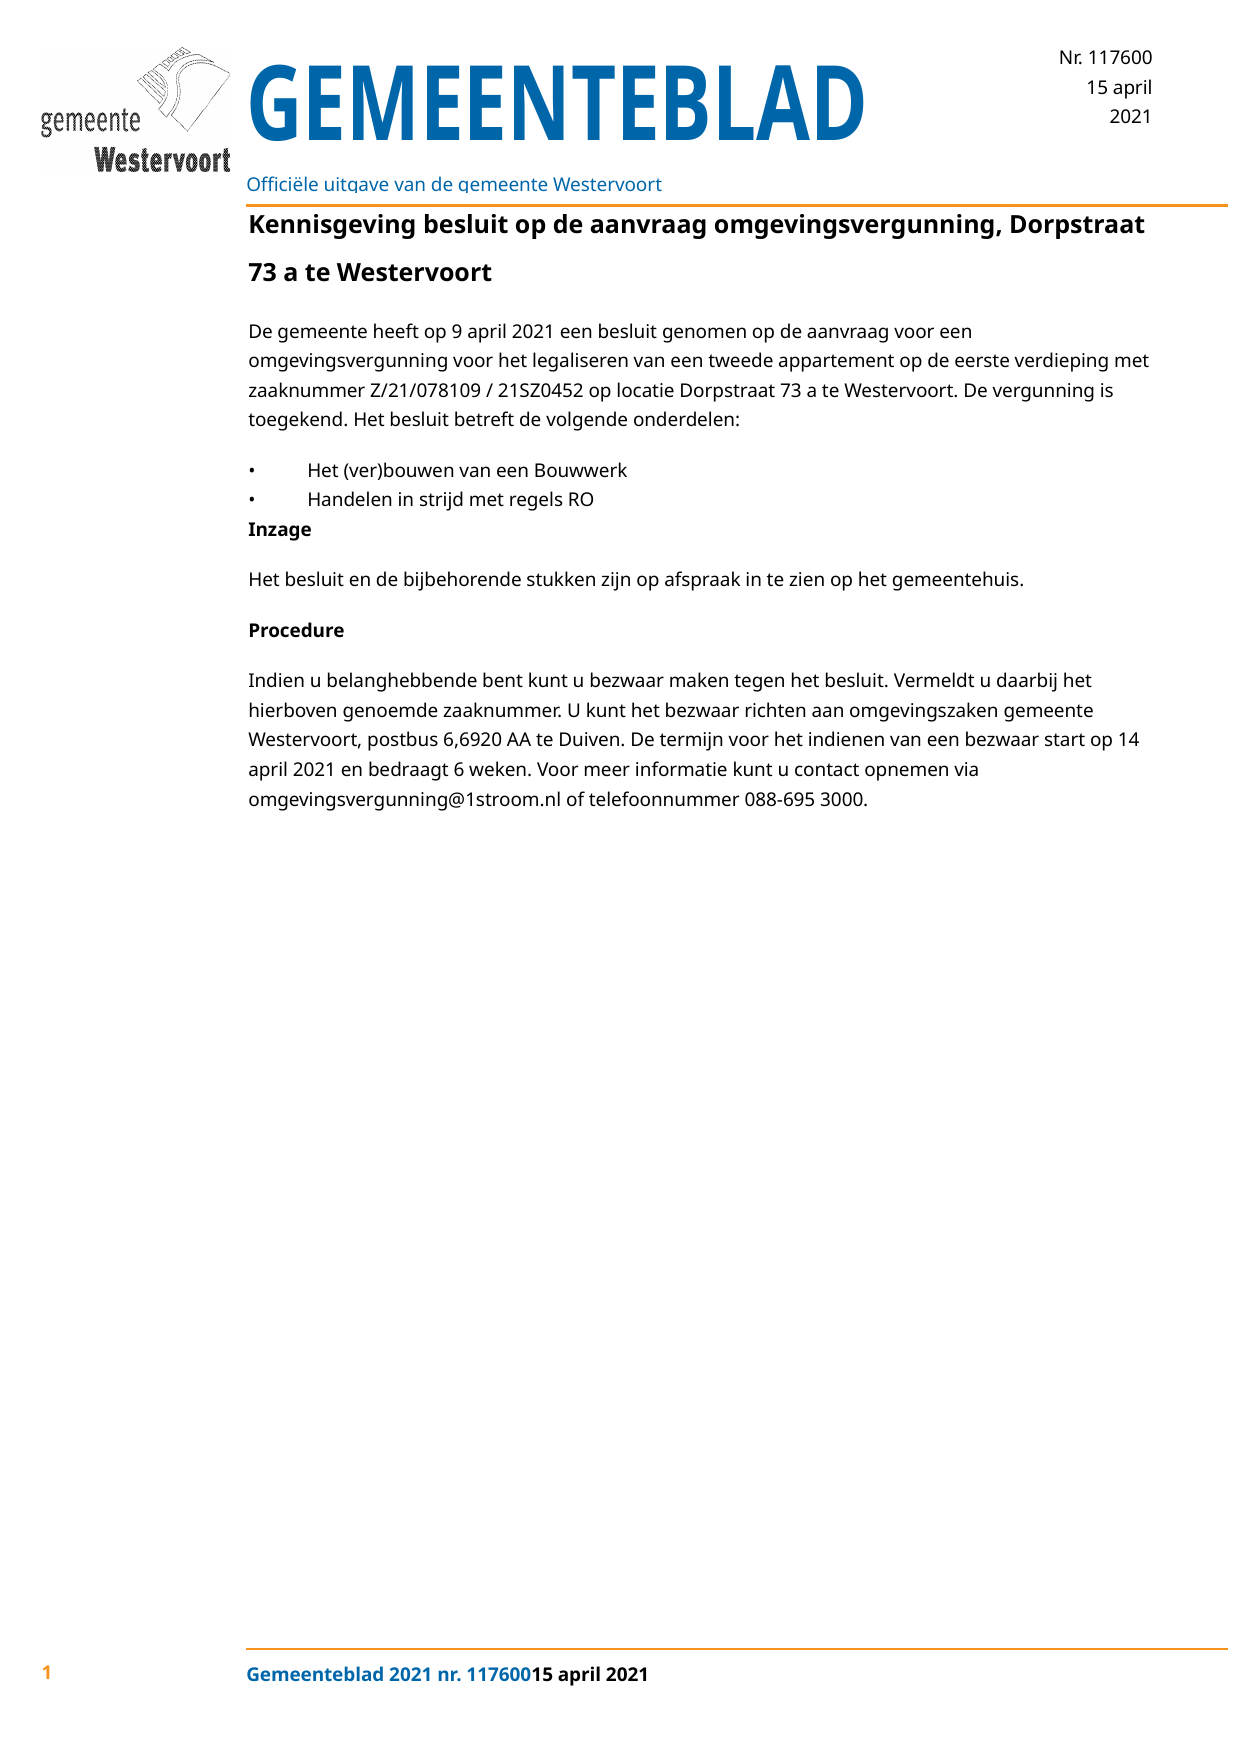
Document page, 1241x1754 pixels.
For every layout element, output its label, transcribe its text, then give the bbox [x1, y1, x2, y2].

text Kennisgeving besluit op de aanvraag omgevingsvergunning, Dorpstraat 73 a te Westervoort [248, 207, 1152, 288]
list Handelen in strijd met regels RO [248, 487, 1152, 512]
text Procedure [248, 617, 1152, 643]
text Het besluit en de bijbehorende stukken zijn op afspraak in te zien op het gemeentehuis. [248, 567, 1152, 592]
text Indien u belanghebbende bent kunt u bezwaar maken tegen het besluit. Vermeldt u daarbij het hierboven genoemde zaaknummer. U kunt het bezwaar richten aan omgevingszaken gemeente Westervoort, postbus 6,6920 AA te Duiven. De termijn voor het indienen van een bezwaar start op 14 april 2021 en bedraagt 6 weken. Voor meer informatie kunt u contact opnemen via omgevingsvergunning@1stroom.nl of telefoonnummer 088-695 3000. [248, 667, 1152, 812]
text De gemeente heeft op 9 april 2021 een besluit genomen op de aanvraag voor een omgevingsvergunning voor het legaliseren van een tweede appartement op de eerste verdieping met zaaknummer Z/21/078109 / 21SZ0452 op locatie Dorpstraat 73 a te Westervoort. De vergunning is toegekend. Het besluit betreft de volgende onderdelen: [248, 318, 1152, 432]
text Inzage [248, 516, 1152, 542]
list Het (ver)bouwen van een Bouwwerk [248, 457, 1152, 483]
picture [41, 47, 231, 172]
